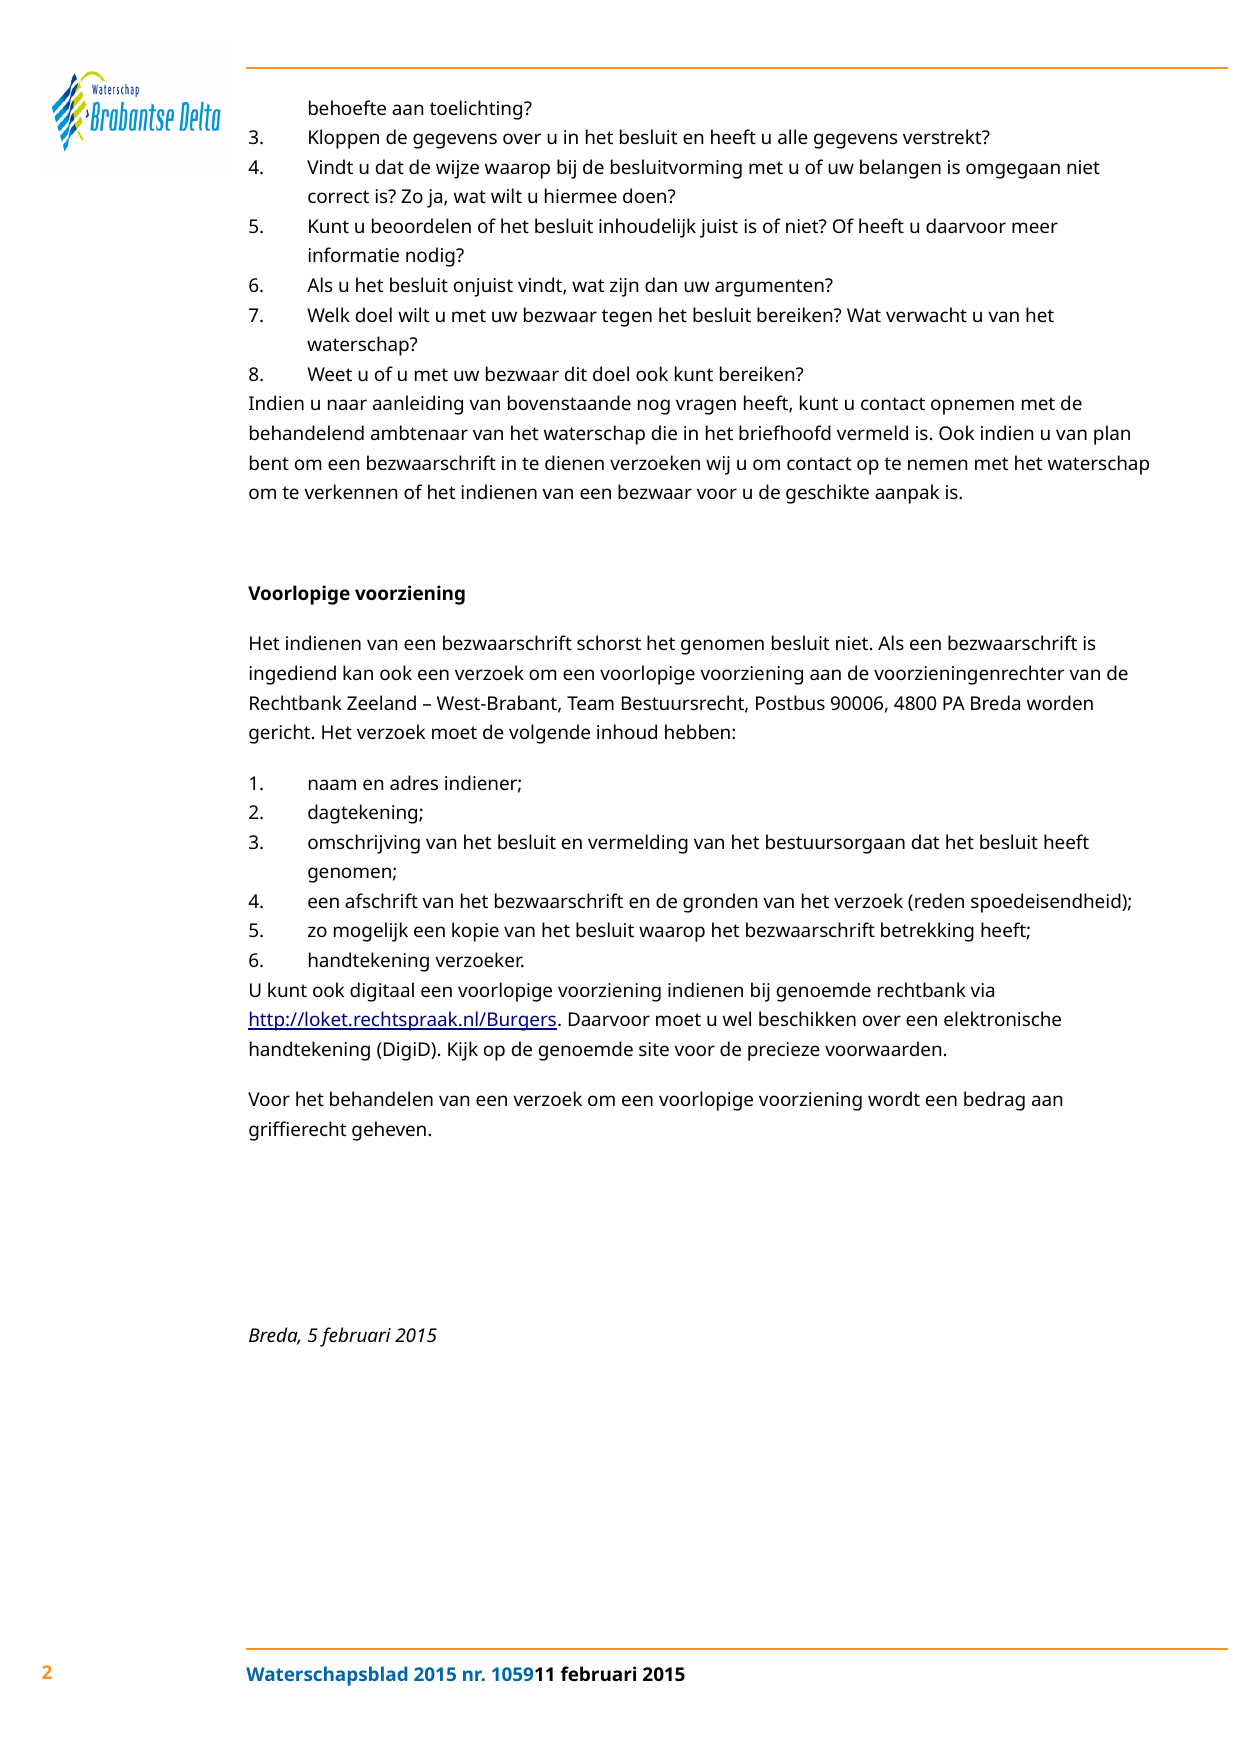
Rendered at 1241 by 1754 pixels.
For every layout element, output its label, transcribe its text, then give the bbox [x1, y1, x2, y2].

list handtekening verzoeker. [248, 947, 1152, 973]
list behoefte aan toelichting? [248, 95, 1152, 121]
list Kunt u beoordelen of het besluit inhoudelijk juist is of niet? Of heeft u daarvoor meer informatie nodig? [248, 213, 1152, 268]
text Voor het behandelen van een verzoek om een voorlopige voorziening wordt een bedrag aan griffierecht geheven. [248, 1086, 1152, 1142]
text U kunt ook digitaal een voorlopige voorziening indienen bij genoemde rechtbank via http://loket.rechtspraak.nl/Burgers. Daarvoor moet u wel beschikken over een elektronische handtekening (DigiD). Kijk op de genoemde site voor de precieze voorwaarden. [248, 977, 1152, 1062]
text Het indienen van een bezwaarschrift schorst het genomen besluit niet. Als een bezwaarschrift is ingediend kan ook een verzoek om een voorlopige voorziening aan de voorzieningenrechter van de Rechtbank Zeeland – West-Brabant, Team Bestuursrecht, Postbus 90006, 4800 PA Breda worden gericht. Het verzoek moet de volgende inhoud hebben: [248, 631, 1152, 745]
list Weet u of u met uw bezwaar dit doel ook kunt bereiken? [248, 361, 1152, 387]
text Indien u naar aanleiding van bovenstaande nog vragen heeft, kunt u contact opnemen met de behandelend ambtenaar van het waterschap die in het briefhoofd vermeld is. Ook indien u van plan bent om een bezwaarschrift in te dienen verzoeken wij u om contact op te nemen met het waterschap om te verkennen of het indienen van een bezwaar voor u de geschikte aanpak is. [248, 391, 1152, 505]
list Vindt u dat de wijze waarop bij de besluitvorming met u of uw belangen is omgegaan niet correct is? Zo ja, wat wilt u hiermee doen? [248, 154, 1152, 209]
list Als u het besluit onjuist vindt, wat zijn dan uw argumenten? [248, 272, 1152, 298]
list omschrijving van het besluit en vermelding van het bestuursorgaan dat het besluit heeft genomen; [248, 829, 1152, 884]
list Welk doel wilt u met uw bezwaar tegen het besluit bereiken? Wat verwacht u van het waterschap? [248, 302, 1152, 357]
list dagtekening; [248, 799, 1152, 825]
text Breda, 5 februari 2015 [248, 1323, 1152, 1348]
picture [41, 47, 231, 172]
list naam en adres indiener; [248, 770, 1152, 796]
text Voorlopige voorziening [248, 580, 1152, 606]
list een afschrift van het bezwaarschrift en de gronden van het verzoek (reden spoedeisendheid); [248, 888, 1152, 914]
list zo mogelijk een kopie van het besluit waarop het bezwaarschrift betrekking heeft; [248, 918, 1152, 943]
list Kloppen de gegevens over u in het besluit en heeft u alle gegevens verstrekt? [248, 124, 1152, 150]
